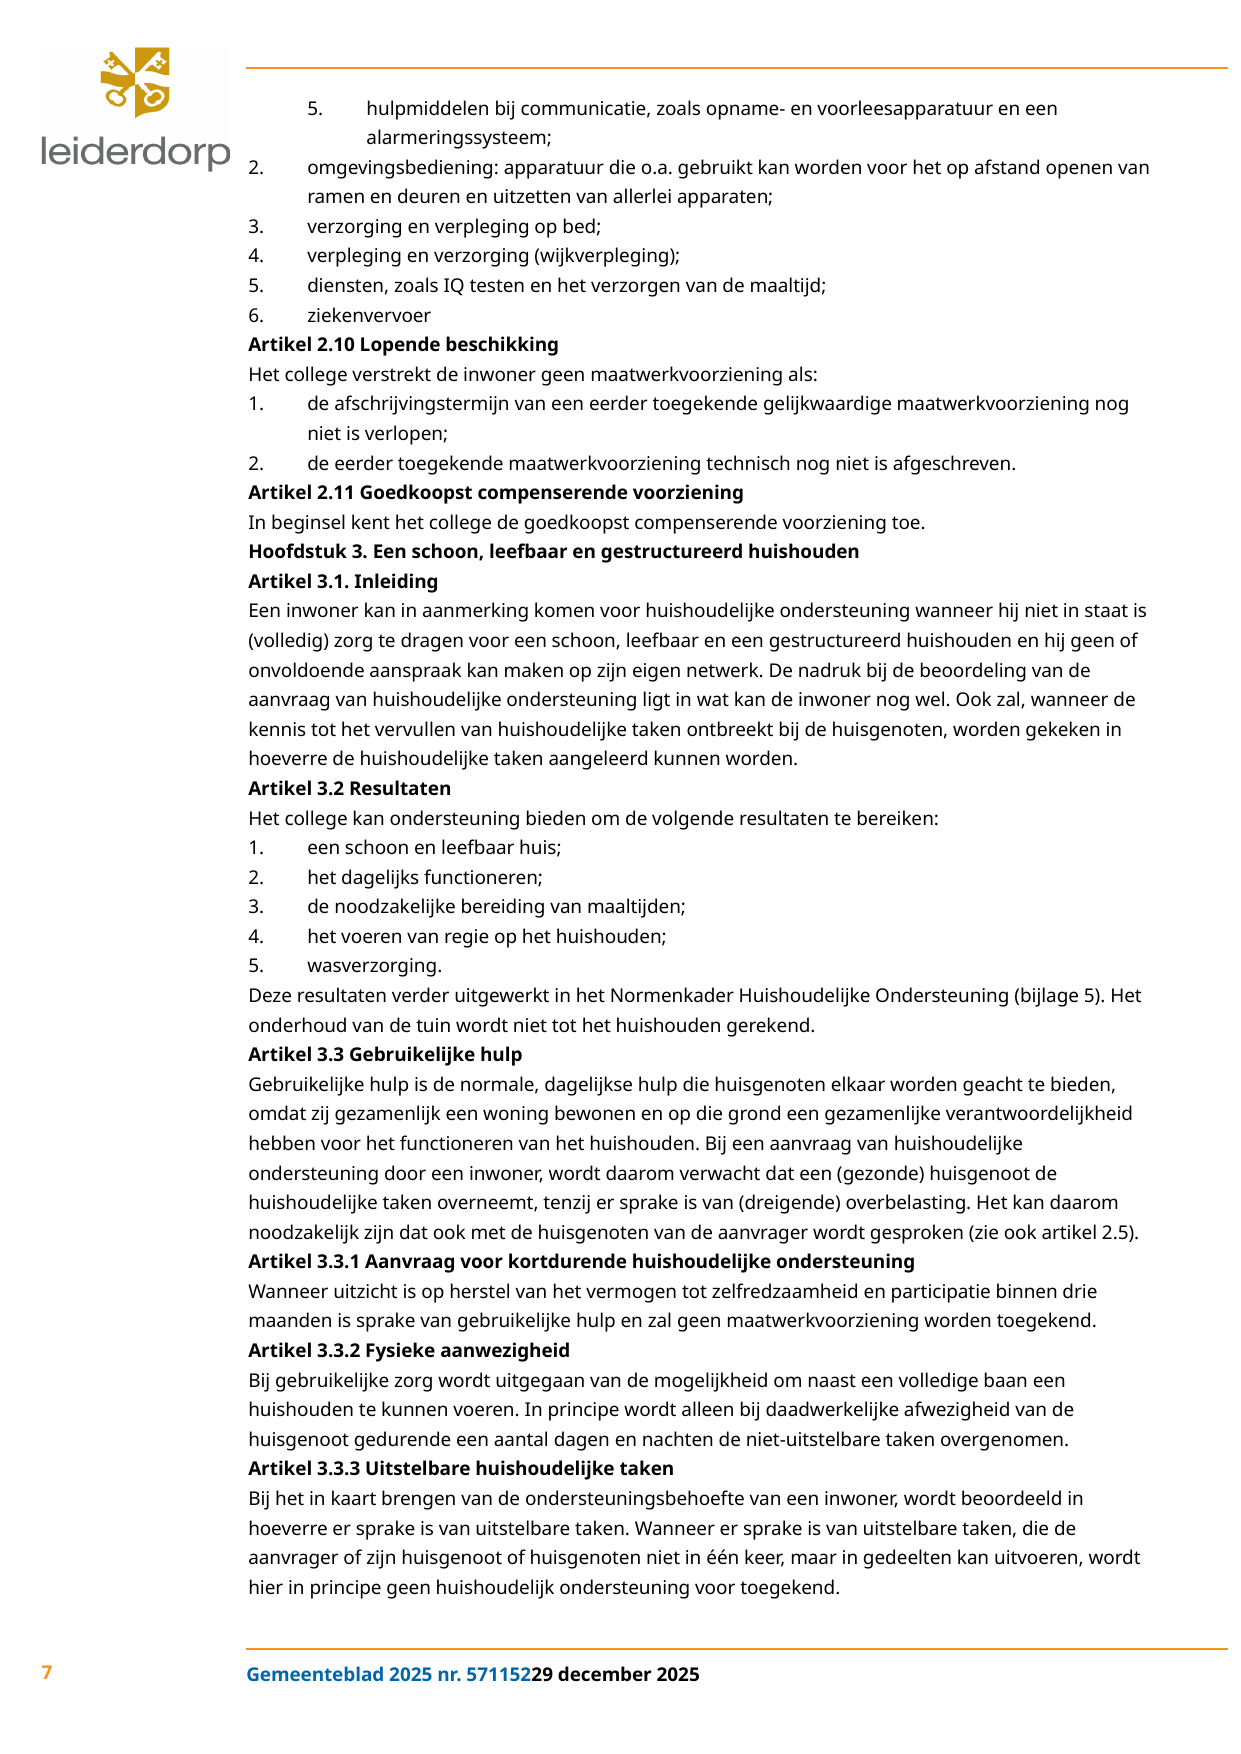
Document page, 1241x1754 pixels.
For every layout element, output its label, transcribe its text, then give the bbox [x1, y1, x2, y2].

text Artikel 2.11 Goedkoopst compenserende voorziening [248, 479, 1152, 505]
text Het college verstrekt de inwoner geen maatwerkvoorziening als: [248, 361, 1152, 387]
text Een inwoner kan in aanmerking komen voor huishoudelijke ondersteuning wanneer hij niet in staat is (volledig) zorg te dragen voor een schoon, leefbaar en een gestructureerd huishouden en hij geen of onvoldoende aanspraak kan maken op zijn eigen netwerk. De nadruk bij de beoordeling van de aanvraag van huishoudelijke ondersteuning ligt in wat kan de inwoner nog wel. Ook zal, wanneer de kennis tot het vervullen van huishoudelijke taken ontbreekt bij de huisgenoten, worden gekeken in hoeverre de huishoudelijke taken aangeleerd kunnen worden. [248, 598, 1152, 771]
list verpleging en verzorging (wijkverpleging); [248, 243, 1152, 268]
picture [41, 47, 231, 172]
text Hoofdstuk 3. Een schoon, leefbaar en gestructureerd huishouden [248, 538, 1152, 564]
list verzorging en verpleging op bed; [248, 213, 1152, 239]
text Artikel 3.3.3 Uitstelbare huishoudelijke taken [248, 1456, 1152, 1481]
text Wanneer uitzicht is op herstel van het vermogen tot zelfredzaamheid en participatie binnen drie maanden is sprake van gebruikelijke hulp en zal geen maatwerkvoorziening worden toegekend. [248, 1278, 1152, 1333]
text Deze resultaten verder uitgewerkt in het Normenkader Huishoudelijke Ondersteuning (bijlage 5). Het onderhoud van de tuin wordt niet tot het huishouden gerekend. [248, 982, 1152, 1038]
text Artikel 3.3.2 Fysieke aanwezigheid [248, 1337, 1152, 1363]
text Artikel 3.1. Inleiding [248, 568, 1152, 594]
list een schoon en leefbaar huis; [248, 834, 1152, 860]
list het dagelijks functioneren; [248, 864, 1152, 890]
list de noodzakelijke bereiding van maaltijden; [248, 893, 1152, 919]
text Artikel 2.10 Lopende beschikking [248, 331, 1152, 357]
list de afschrijvingstermijn van een eerder toegekende gelijkwaardige maatwerkvoorziening nog niet is verlopen; [248, 391, 1152, 446]
text Bij gebruikelijke zorg wordt uitgegaan van de mogelijkheid om naast een volledige baan een huishouden te kunnen voeren. In principe wordt alleen bij daadwerkelijke afwezigheid van de huisgenoot gedurende een aantal dagen en nachten de niet-uitstelbare taken overgenomen. [248, 1367, 1152, 1452]
list de eerder toegekende maatwerkvoorziening technisch nog niet is afgeschreven. [248, 450, 1152, 476]
text Artikel 3.3.1 Aanvraag voor kortdurende huishoudelijke ondersteuning [248, 1248, 1152, 1274]
list ziekenvervoer [248, 302, 1152, 328]
list omgevingsbediening: apparatuur die o.a. gebruikt kan worden voor het op afstand openen van ramen en deuren en uitzetten van allerlei apparaten; [248, 154, 1152, 209]
list hulpmiddelen bij communicatie, zoals opname- en voorleesapparatuur en een alarmeringssysteem; [307, 95, 1152, 150]
list wasverzorging. [248, 953, 1152, 978]
list het voeren van regie op het huishouden; [248, 923, 1152, 949]
text Gebruikelijke hulp is de normale, dagelijkse hulp die huisgenoten elkaar worden geacht te bieden, omdat zij gezamenlijk een woning bewonen en op die grond een gezamenlijke verantwoordelijkheid hebben voor het functioneren van het huishouden. Bij een aanvraag van huishoudelijke ondersteuning door een inwoner, wordt daarom verwacht dat een (gezonde) huisgenoot de huishoudelijke taken overneemt, tenzij er sprake is van (dreigende) overbelasting. Het kan daarom noodzakelijk zijn dat ook met de huisgenoten van de aanvrager wordt gesproken (zie ook artikel 2.5). [248, 1071, 1152, 1245]
text Artikel 3.3 Gebruikelijke hulp [248, 1041, 1152, 1067]
text Het college kan ondersteuning bieden om de volgende resultaten te bereiken: [248, 805, 1152, 831]
text Bij het in kaart brengen van de ondersteuningsbehoefte van een inwoner, wordt beoordeeld in hoeverre er sprake is van uitstelbare taken. Wanneer er sprake is van uitstelbare taken, die de aanvrager of zijn huisgenoot of huisgenoten niet in één keer, maar in gedeelten kan uitvoeren, wordt hier in principe geen huishoudelijk ondersteuning voor toegekend. [248, 1485, 1152, 1600]
text In beginsel kent het college de goedkoopst compenserende voorziening toe. [248, 509, 1152, 535]
list diensten, zoals IQ testen en het verzorgen van de maaltijd; [248, 272, 1152, 298]
text Artikel 3.2 Resultaten [248, 775, 1152, 801]
